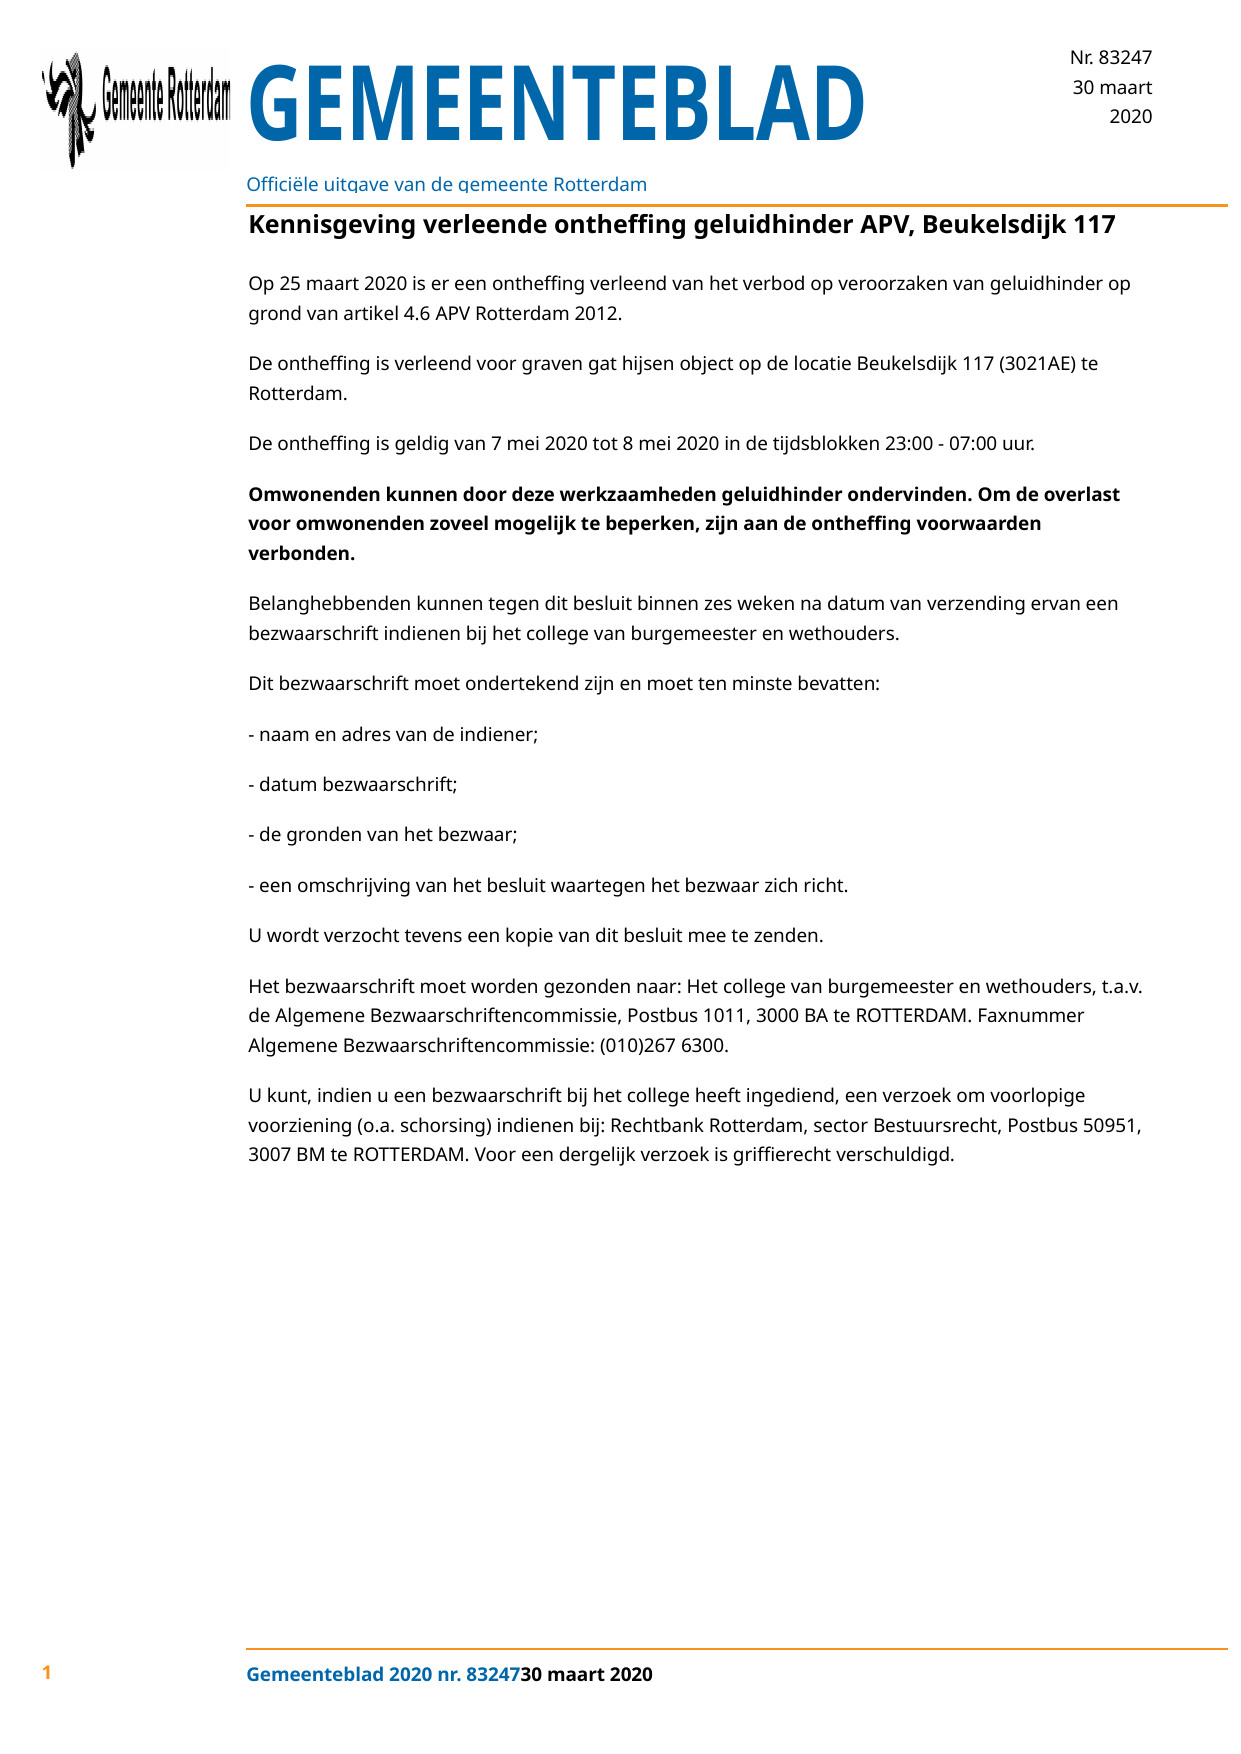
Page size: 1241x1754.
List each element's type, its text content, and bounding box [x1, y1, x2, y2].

text - naam en adres van de indiener; [248, 721, 1152, 746]
text Kennisgeving verleende ontheffing geluidhinder APV, Beukelsdijk 117 [248, 207, 1152, 241]
picture [41, 47, 231, 172]
text De ontheffing is geldig van 7 mei 2020 tot 8 mei 2020 in de tijdsblokken 23:00 - 07:00 uur. [248, 430, 1152, 456]
text - datum bezwaarschrift; [248, 771, 1152, 797]
text Het bezwaarschrift moet worden gezonden naar: Het college van burgemeester en wethouders, t.a.v. de Algemene Bezwaarschriftencommissie, Postbus 1011, 3000 BA te ROTTERDAM. Faxnummer Algemene Bezwaarschriftencommissie: (010)267 6300. [248, 973, 1152, 1058]
text - een omschrijving van het besluit waartegen het bezwaar zich richt. [248, 872, 1152, 898]
text De ontheffing is verleend voor graven gat hijsen object op de locatie Beukelsdijk 117 (3021AE) te Rotterdam. [248, 350, 1152, 406]
text Op 25 maart 2020 is er een ontheffing verleend van het verbod op veroorzaken van geluidhinder op grond van artikel 4.6 APV Rotterdam 2012. [248, 270, 1152, 326]
text U kunt, indien u een bezwaarschrift bij het college heeft ingediend, een verzoek om voorlopige voorziening (o.a. schorsing) indienen bij: Rechtbank Rotterdam, sector Bestuursrecht, Postbus 50951, 3007 BM te ROTTERDAM. Voor een dergelijk verzoek is griffierecht verschuldigd. [248, 1082, 1152, 1167]
text - de gronden van het bezwaar; [248, 822, 1152, 847]
text U wordt verzocht tevens een kopie van dit besluit mee te zenden. [248, 922, 1152, 948]
text Belanghebbenden kunnen tegen dit besluit binnen zes weken na datum van verzending ervan een bezwaarschrift indienen bij het college van burgemeester en wethouders. [248, 590, 1152, 646]
text Dit bezwaarschrift moet ondertekend zijn en moet ten minste bevatten: [248, 670, 1152, 696]
text Omwonenden kunnen door deze werkzaamheden geluidhinder ondervinden. Om de overlast voor omwonenden zoveel mogelijk te beperken, zijn aan de ontheffing voorwaarden verbonden. [248, 481, 1152, 566]
